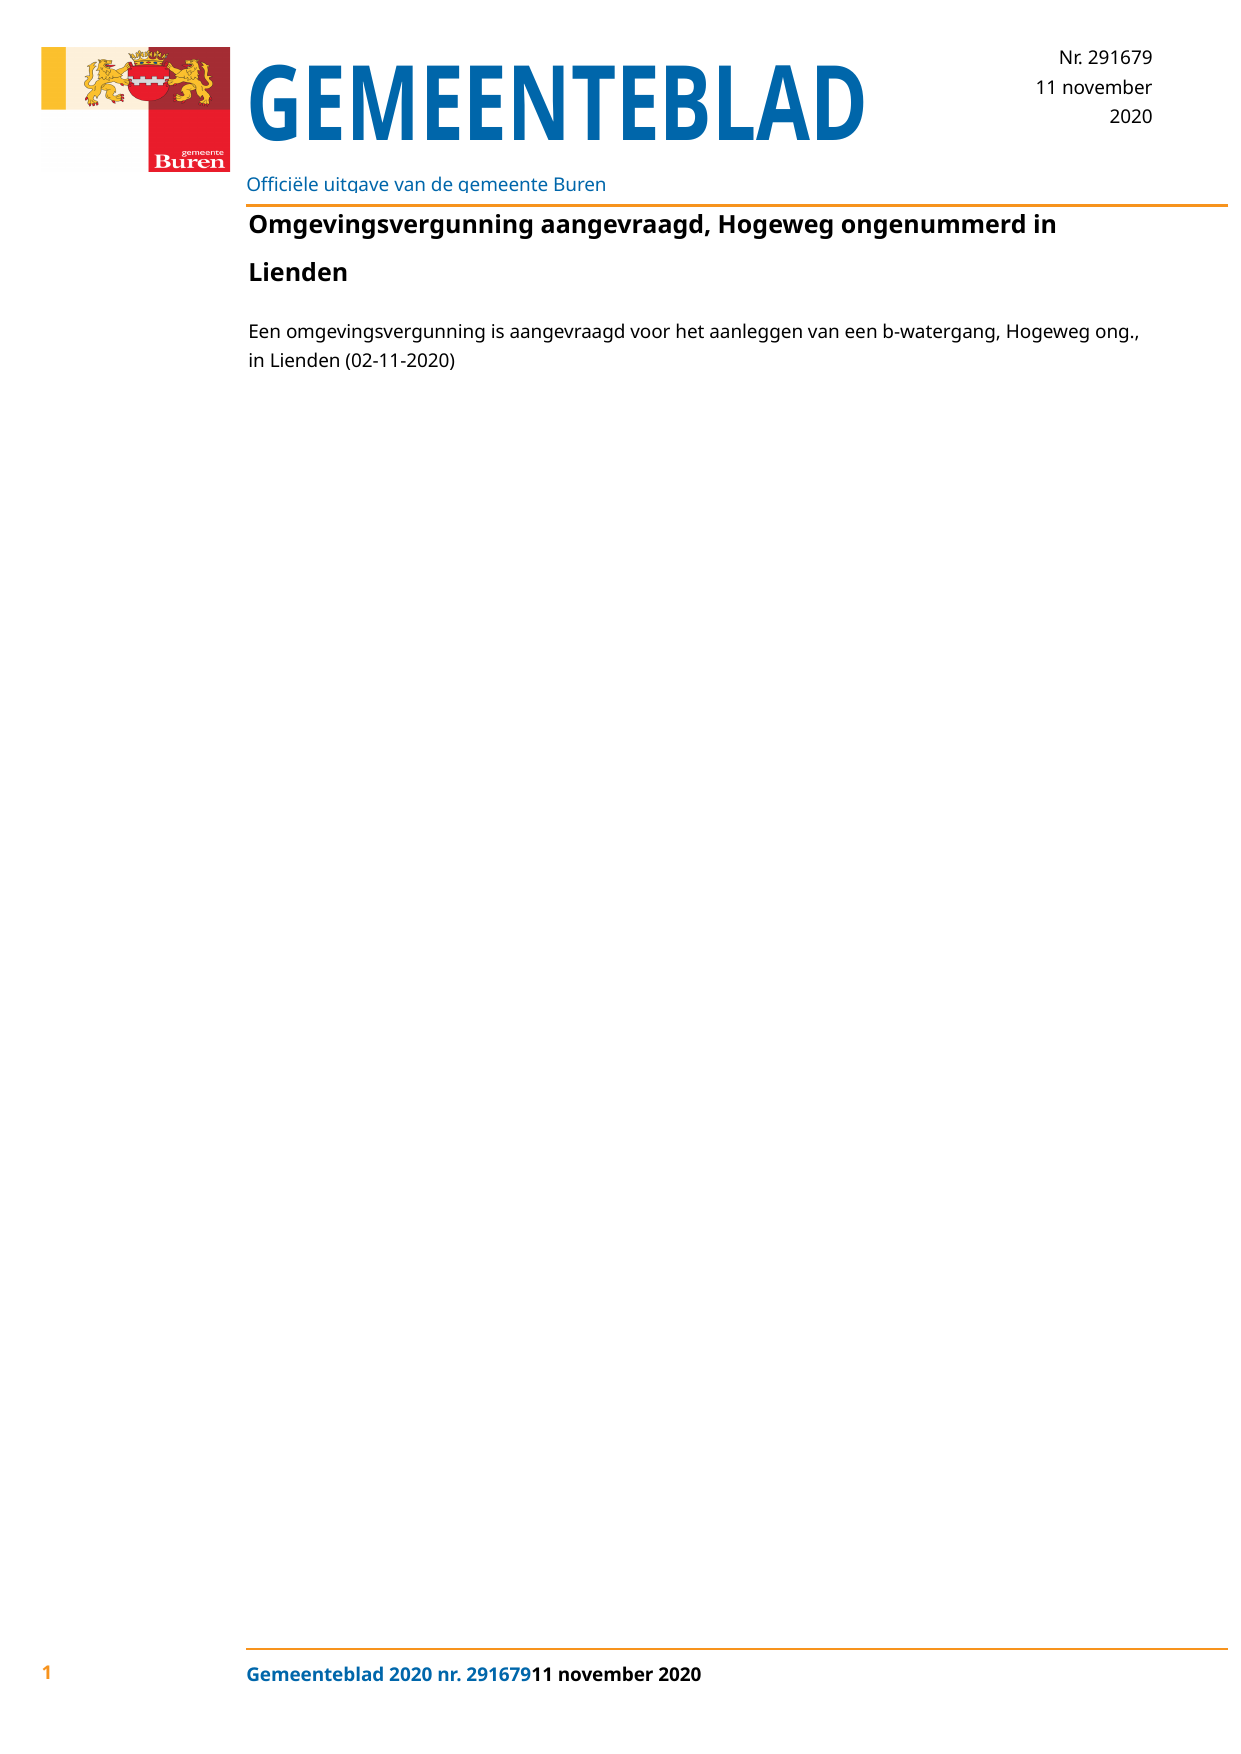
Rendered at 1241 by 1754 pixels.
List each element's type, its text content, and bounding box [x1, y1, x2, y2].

picture [41, 47, 231, 172]
text Omgevingsvergunning aangevraagd, Hogeweg ongenummerd in Lienden [248, 207, 1152, 288]
text Een omgevingsvergunning is aangevraagd voor het aanleggen van een b-watergang, Hogeweg ong., in Lienden (02-11-2020) [248, 318, 1152, 373]
